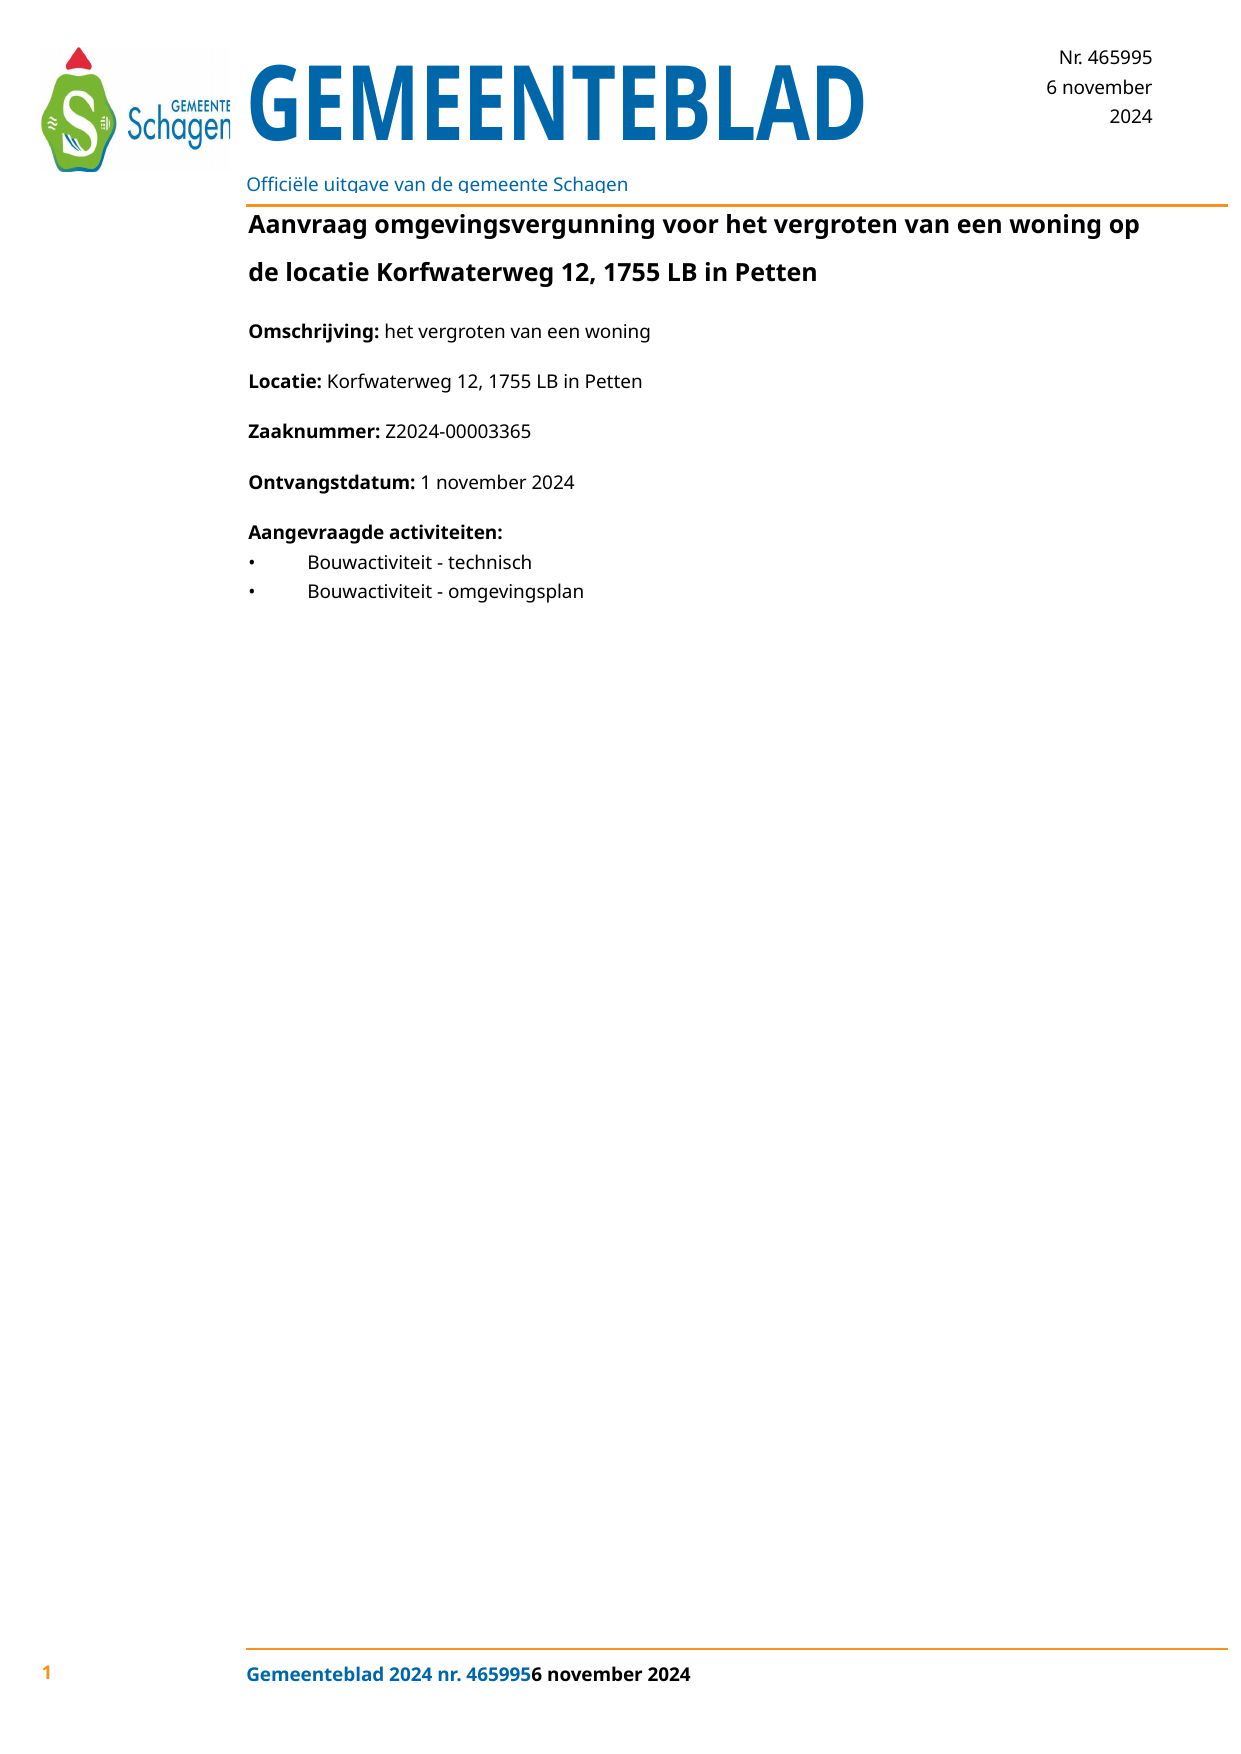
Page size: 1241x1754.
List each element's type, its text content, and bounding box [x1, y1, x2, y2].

list Bouwactiviteit - omgevingsplan [248, 579, 1152, 604]
picture [41, 47, 231, 172]
list Bouwactiviteit - technisch [248, 549, 1152, 575]
text Aangevraagde activiteiten: [248, 519, 1152, 545]
text Locatie: Korfwaterweg 12, 1755 LB in Petten [248, 368, 1152, 394]
text Aanvraag omgevingsvergunning voor het vergroten van een woning op de locatie Korfwaterweg 12, 1755 LB in Petten [248, 207, 1152, 288]
text Ontvangstdatum: 1 november 2024 [248, 469, 1152, 495]
text Omschrijving: het vergroten van een woning [248, 318, 1152, 344]
text Zaaknummer: Z2024-00003365 [248, 419, 1152, 444]
